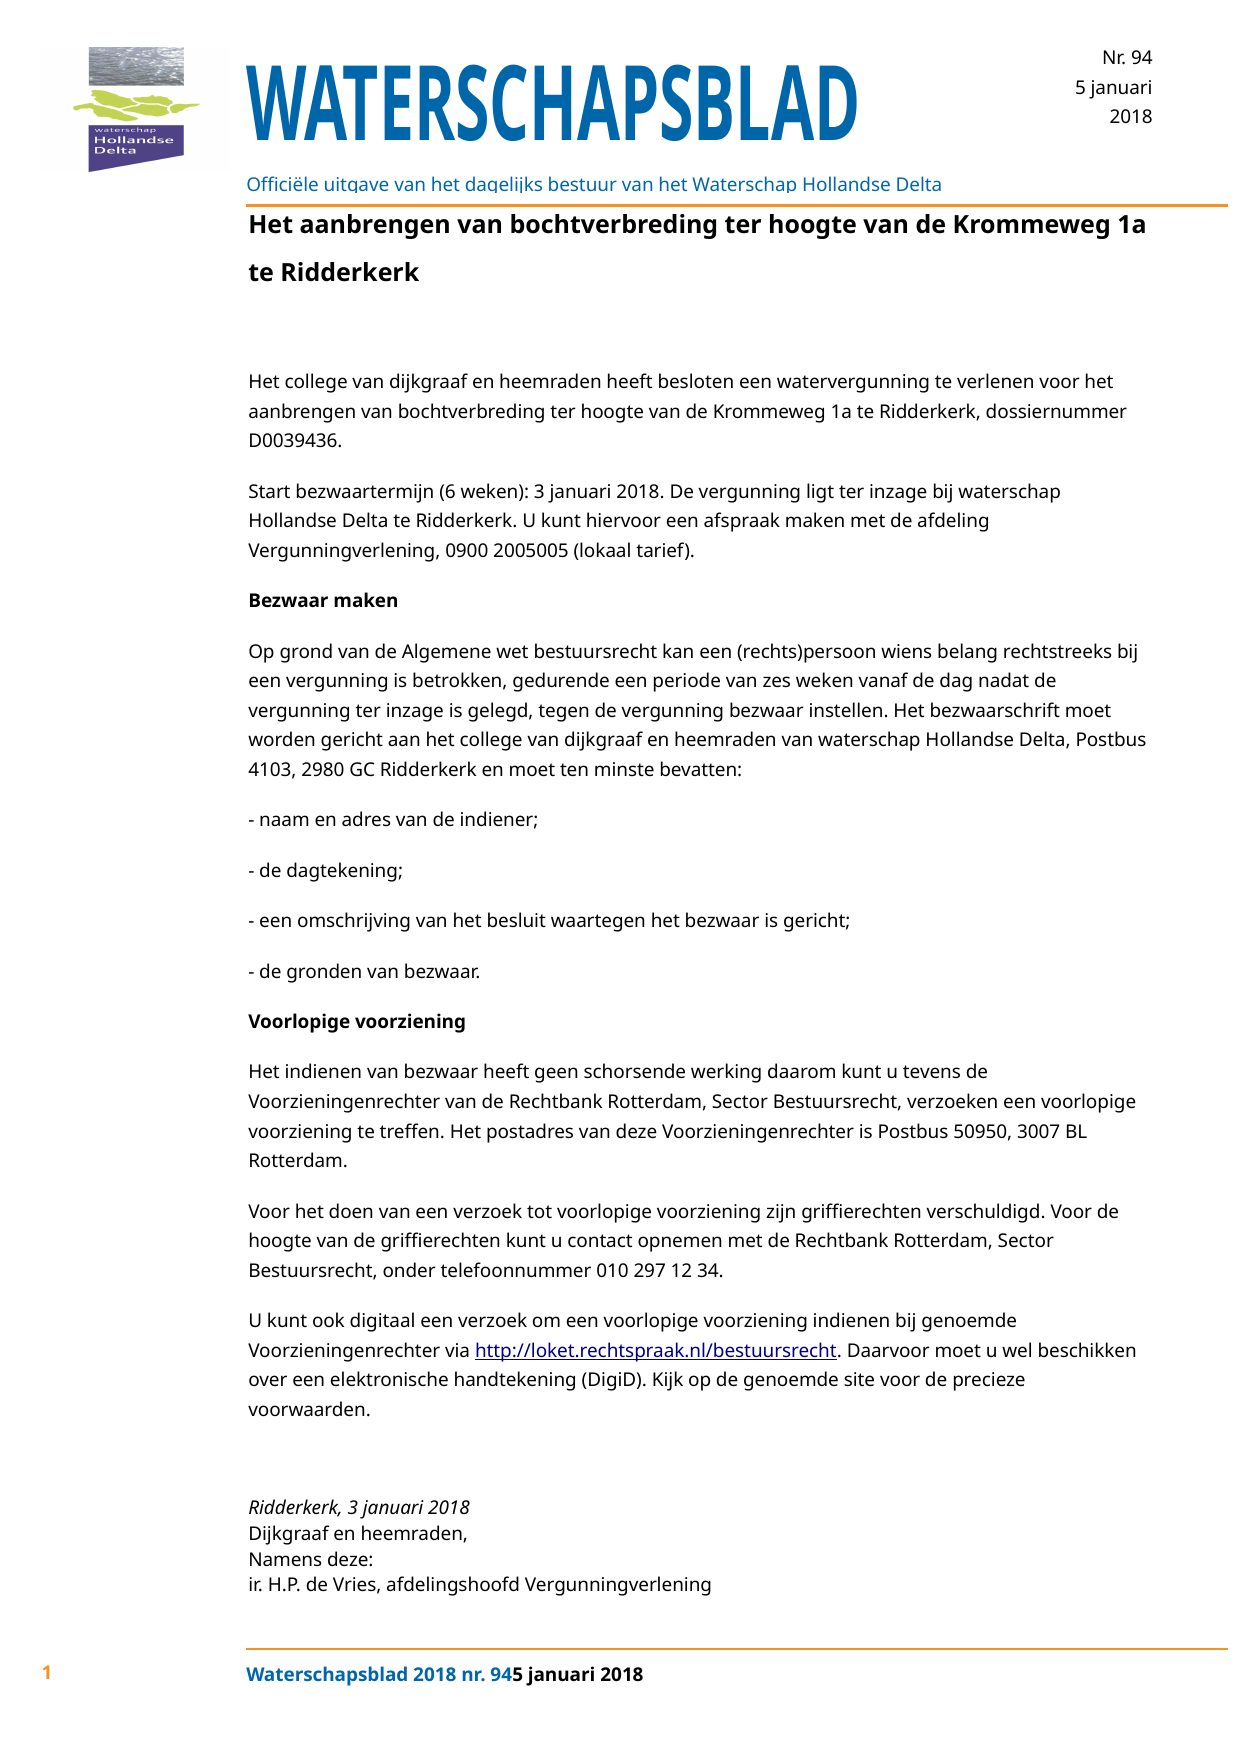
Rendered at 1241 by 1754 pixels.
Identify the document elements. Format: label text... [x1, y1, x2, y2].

text Bezwaar maken [248, 587, 1152, 613]
text Namens deze: [248, 1546, 1152, 1572]
text Voor het doen van een verzoek tot voorlopige voorziening zijn griffierechten verschuldigd. Voor de hoogte van de griffierechten kunt u contact opnemen met de Rechtbank Rotterdam, Sector Bestuursrecht, onder telefoonnummer 010 297 12 34. [248, 1198, 1152, 1283]
text Voorlopige voorziening [248, 1008, 1152, 1034]
text Het college van dijkgraaf en heemraden heeft besloten een watervergunning te verlenen voor het aanbrengen van bochtverbreding ter hoogte van de Krommeweg 1a te Ridderkerk, dossiernummer D0039436. [248, 368, 1152, 453]
text - de gronden van bezwaar. [248, 958, 1152, 984]
text Start bezwaartermijn (6 weken): 3 januari 2018. De vergunning ligt ter inzage bij waterschap Hollandse Delta te Ridderkerk. U kunt hiervoor een afspraak maken met de afdeling Vergunningverlening, 0900 2005005 (lokaal tarief). [248, 478, 1152, 563]
text - naam en adres van de indiener; [248, 807, 1152, 832]
text - een omschrijving van het besluit waartegen het bezwaar is gericht; [248, 907, 1152, 933]
text Het indienen van bezwaar heeft geen schorsende werking daarom kunt u tevens de Voorzieningenrechter van de Rechtbank Rotterdam, Sector Bestuursrecht, verzoeken een voorlopige voorziening te treffen. Het postadres van deze Voorzieningenrechter is Postbus 50950, 3007 BL Rotterdam. [248, 1059, 1152, 1173]
text - de dagtekening; [248, 857, 1152, 883]
picture [41, 47, 231, 172]
text Het aanbrengen van bochtverbreding ter hoogte van de Krommeweg 1a te Ridderkerk [248, 207, 1152, 288]
text Ridderkerk, 3 januari 2018 [248, 1494, 1152, 1520]
text U kunt ook digitaal een verzoek om een voorlopige voorziening indienen bij genoemde Voorzieningenrechter via http://loket.rechtspraak.nl/bestuursrecht. Daarvoor moet u wel beschikken over een elektronische handtekening (DigiD). Kijk op de genoemde site voor de precieze voorwaarden. [248, 1307, 1152, 1422]
text Dijkgraaf en heemraden, [248, 1520, 1152, 1546]
text ir. H.P. de Vries, afdelingshoofd Vergunningverlening [248, 1572, 1152, 1597]
text Op grond van de Algemene wet bestuursrecht kan een (rechts)persoon wiens belang rechtstreeks bij een vergunning is betrokken, gedurende een periode van zes weken vanaf de dag nadat de vergunning ter inzage is gelegd, tegen de vergunning bezwaar instellen. Het bezwaarschrift moet worden gericht aan het college van dijkgraaf en heemraden van waterschap Hollandse Delta, Postbus 4103, 2980 GC Ridderkerk en moet ten minste bevatten: [248, 638, 1152, 782]
